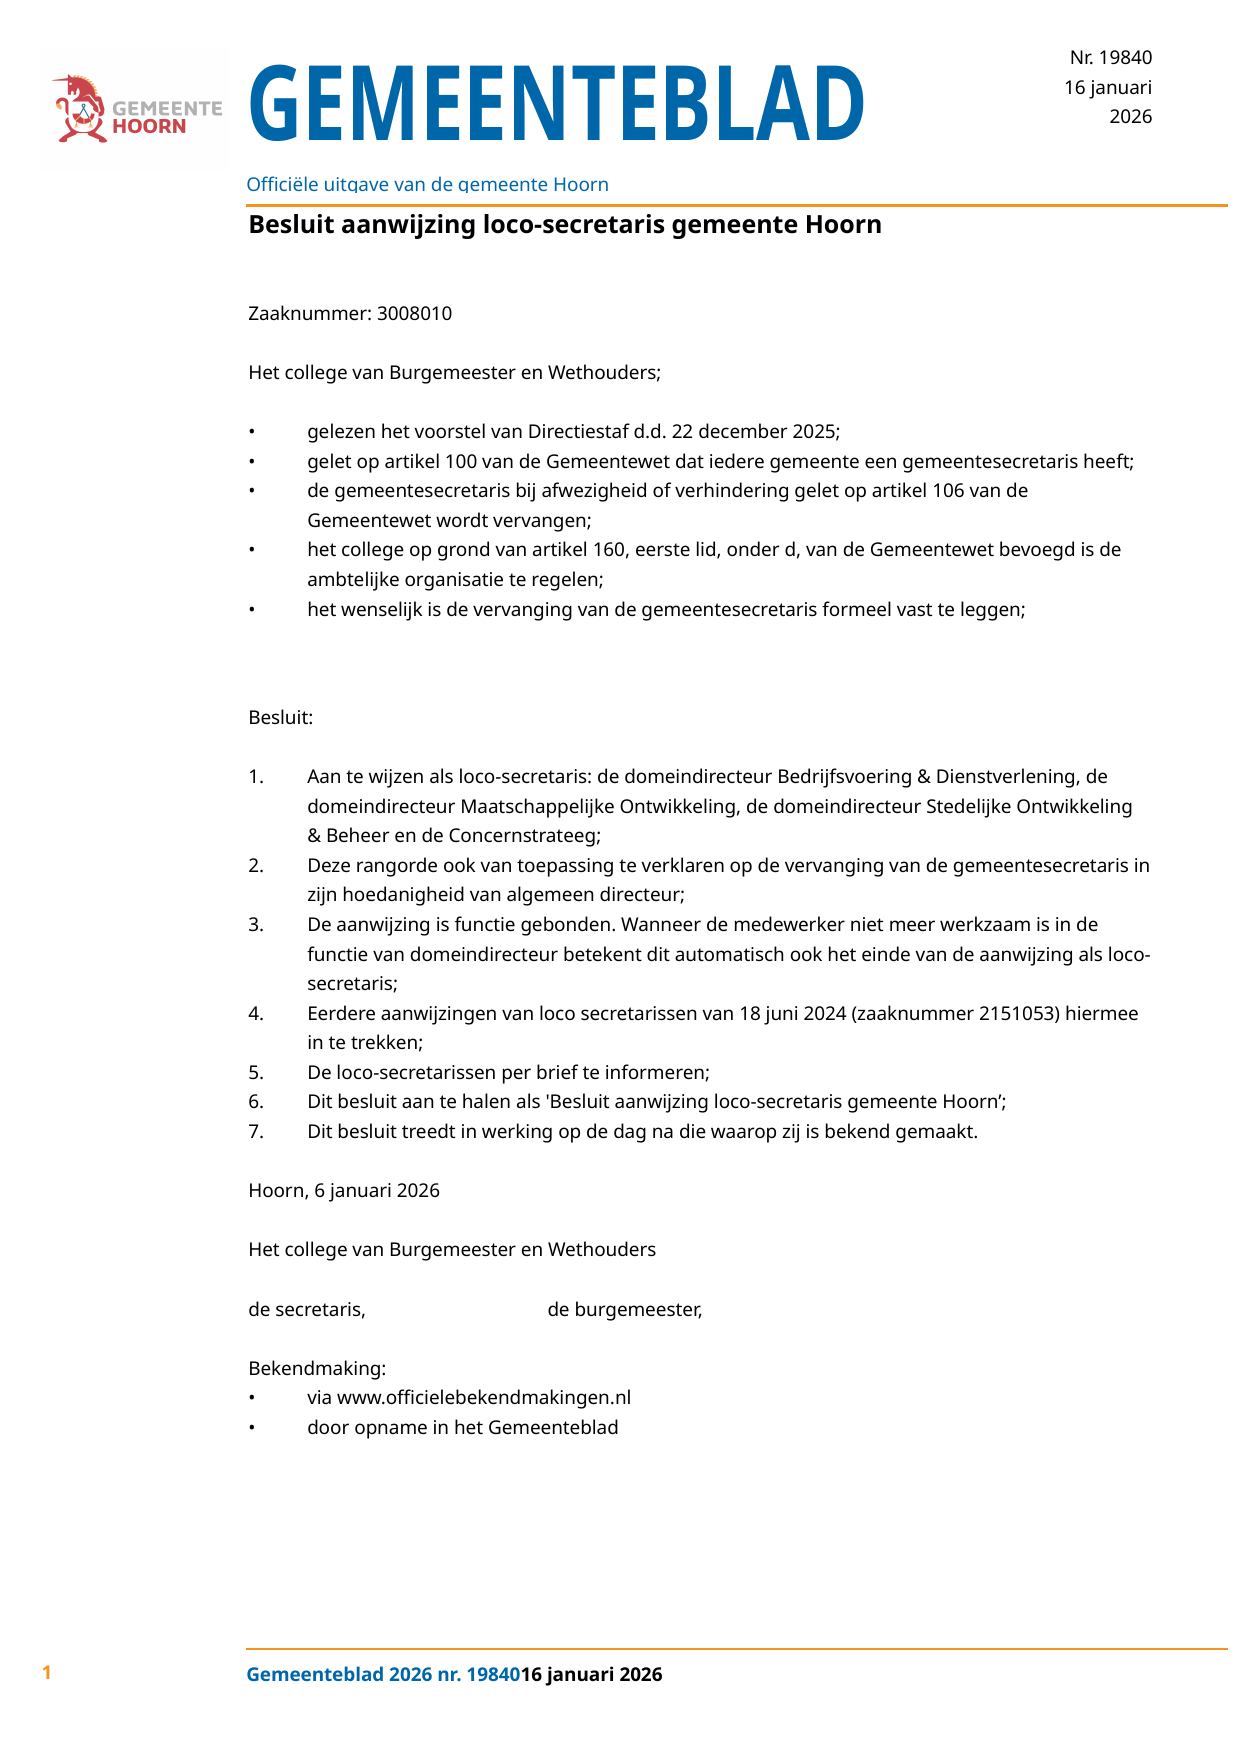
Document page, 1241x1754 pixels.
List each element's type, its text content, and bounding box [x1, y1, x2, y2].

text Het college van Burgemeester en Wethouders [248, 1237, 1152, 1262]
text de secretaris, de burgemeester, [248, 1296, 1152, 1322]
list het wenselijk is de vervanging van de gemeentesecretaris formeel vast te leggen; [248, 596, 1152, 621]
list gelet op artikel 100 van de Gemeentewet dat iedere gemeente een gemeentesecretaris heeft; [248, 448, 1152, 473]
list Deze rangorde ook van toepassing te verklaren op de vervanging van de gemeentesecretaris in zijn hoedanigheid van algemeen directeur; [248, 852, 1152, 907]
list de gemeentesecretaris bij afwezigheid of verhindering gelet op artikel 106 van de Gemeentewet wordt vervangen; [248, 477, 1152, 533]
list De loco-secretarissen per brief te informeren; [248, 1059, 1152, 1085]
list het college op grond van artikel 160, eerste lid, onder d, van de Gemeentewet bevoegd is de ambtelijke organisatie te regelen; [248, 537, 1152, 592]
text Besluit aanwijzing loco-secretaris gemeente Hoorn [248, 207, 1152, 241]
list Dit besluit treedt in werking op de dag na die waarop zij is bekend gemaakt. [248, 1118, 1152, 1144]
text Het college van Burgemeester en Wethouders; [248, 359, 1152, 385]
text Bekendmaking: [248, 1355, 1152, 1381]
text Zaaknummer: 3008010 [248, 300, 1152, 326]
text Hoorn, 6 januari 2026 [248, 1177, 1152, 1203]
text Besluit: [248, 704, 1152, 730]
list via www.officielebekendmakingen.nl [248, 1384, 1152, 1410]
list door opname in het Gemeenteblad [248, 1414, 1152, 1440]
list gelezen het voorstel van Directiestaf d.d. 22 december 2025; [248, 418, 1152, 444]
picture [41, 47, 231, 172]
list De aanwijzing is functie gebonden. Wanneer de medewerker niet meer werkzaam is in de functie van domeindirecteur betekent dit automatisch ook het einde van de aanwijzing als loco-secretaris; [248, 911, 1152, 996]
list Dit besluit aan te halen als 'Besluit aanwijzing loco-secretaris gemeente Hoorn’; [248, 1089, 1152, 1114]
list Eerdere aanwijzingen van loco secretarissen van 18 juni 2024 (zaaknummer 2151053) hiermee in te trekken; [248, 1000, 1152, 1055]
list Aan te wijzen als loco-secretaris: de domeindirecteur Bedrijfsvoering & Dienstverlening, de domeindirecteur Maatschappelijke Ontwikkeling, de domeindirecteur Stedelijke Ontwikkeling & Beheer en de Concernstrateeg; [248, 763, 1152, 848]
